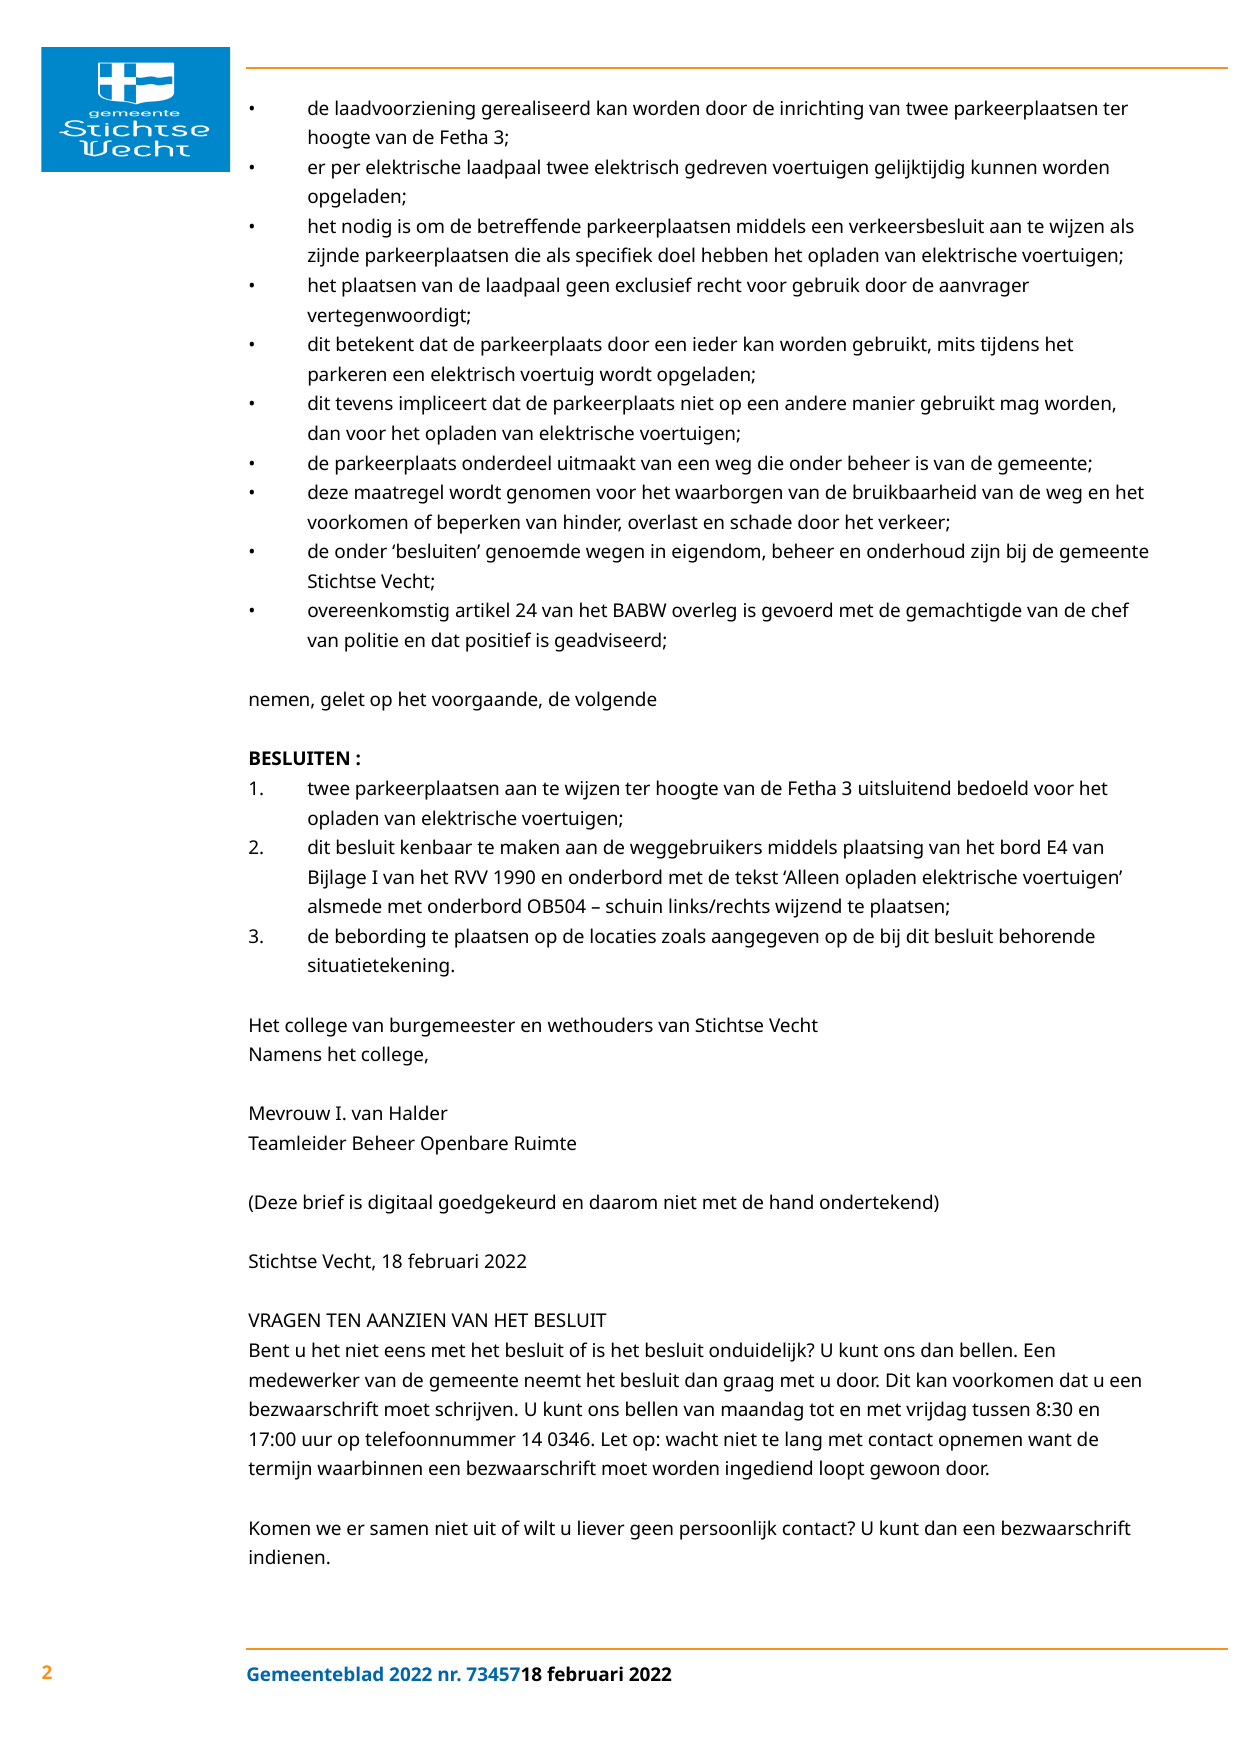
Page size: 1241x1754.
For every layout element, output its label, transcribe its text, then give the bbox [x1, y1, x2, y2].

list de parkeerplaats onderdeel uitmaakt van een weg die onder beheer is van de gemeente; [248, 450, 1152, 476]
text VRAGEN TEN AANZIEN VAN HET BESLUIT [248, 1308, 1152, 1333]
list het nodig is om de betreffende parkeerplaatsen middels een verkeersbesluit aan te wijzen als zijnde parkeerplaatsen die als specifiek doel hebben het opladen van elektrische voertuigen; [248, 213, 1152, 268]
list overeenkomstig artikel 24 van het BABW overleg is gevoerd met de gemachtigde van de chef van politie en dat positief is geadviseerd; [248, 598, 1152, 653]
text Teamleider Beheer Openbare Ruimte [248, 1130, 1152, 1156]
text Komen we er samen niet uit of wilt u liever geen persoonlijk contact? U kunt dan een bezwaarschrift indienen. [248, 1515, 1152, 1570]
list dit besluit kenbaar te maken aan de weggebruikers middels plaatsing van het bord E4 van Bijlage I van het RVV 1990 en onderbord met de tekst ‘Alleen opladen elektrische voertuigen’ alsmede met onderbord OB504 – schuin links/rechts wijzend te plaatsen; [248, 834, 1152, 919]
list de bebording te plaatsen op de locaties zoals aangegeven op de bij dit besluit behorende situatietekening. [248, 923, 1152, 978]
text Namens het college, [248, 1041, 1152, 1067]
list het plaatsen van de laadpaal geen exclusief recht voor gebruik door de aanvrager vertegenwoordigt; [248, 272, 1152, 328]
list dit betekent dat de parkeerplaats door een ieder kan worden gebruikt, mits tijdens het parkeren een elektrisch voertuig wordt opgeladen; [248, 331, 1152, 387]
text BESLUITEN : [248, 746, 1152, 771]
list de onder ‘besluiten’ genoemde wegen in eigendom, beheer en onderhoud zijn bij de gemeente Stichtse Vecht; [248, 538, 1152, 594]
text Bent u het niet eens met het besluit of is het besluit onduidelijk? U kunt ons dan bellen. Een medewerker van de gemeente neemt het besluit dan graag met u door. Dit kan voorkomen dat u een bezwaarschrift moet schrijven. U kunt ons bellen van maandag tot en met vrijdag tussen 8:30 en 17:00 uur op telefoonnummer 14 0346. Let op: wacht niet te lang met contact opnemen want de termijn waarbinnen een bezwaarschrift moet worden ingediend loopt gewoon door. [248, 1337, 1152, 1481]
text Stichtse Vecht, 18 februari 2022 [248, 1248, 1152, 1274]
text nemen, gelet op het voorgaande, de volgende [248, 686, 1152, 712]
list twee parkeerplaatsen aan te wijzen ter hoogte van de Fetha 3 uitsluitend bedoeld voor het opladen van elektrische voertuigen; [248, 775, 1152, 831]
picture [99, 63, 135, 101]
text (Deze brief is digitaal goedgekeurd en daarom niet met de hand ondertekend) [248, 1189, 1152, 1215]
picture [137, 63, 174, 103]
list deze maatregel wordt genomen voor het waarborgen van de bruikbaarheid van de weg en het voorkomen of beperken van hinder, overlast en schade door het verkeer; [248, 479, 1152, 535]
list dit tevens impliceert dat de parkeerplaats niet op een andere manier gebruikt mag worden, dan voor het opladen van elektrische voertuigen; [248, 391, 1152, 446]
text Mevrouw I. van Halder [248, 1101, 1152, 1126]
list de laadvoorziening gerealiseerd kan worden door de inrichting van twee parkeerplaatsen ter hoogte van de Fetha 3; [248, 95, 1152, 150]
list er per elektrische laadpaal twee elektrisch gedreven voertuigen gelijktijdig kunnen worden opgeladen; [248, 154, 1152, 209]
text Het college van burgemeester en wethouders van Stichtse Vecht [248, 1012, 1152, 1038]
